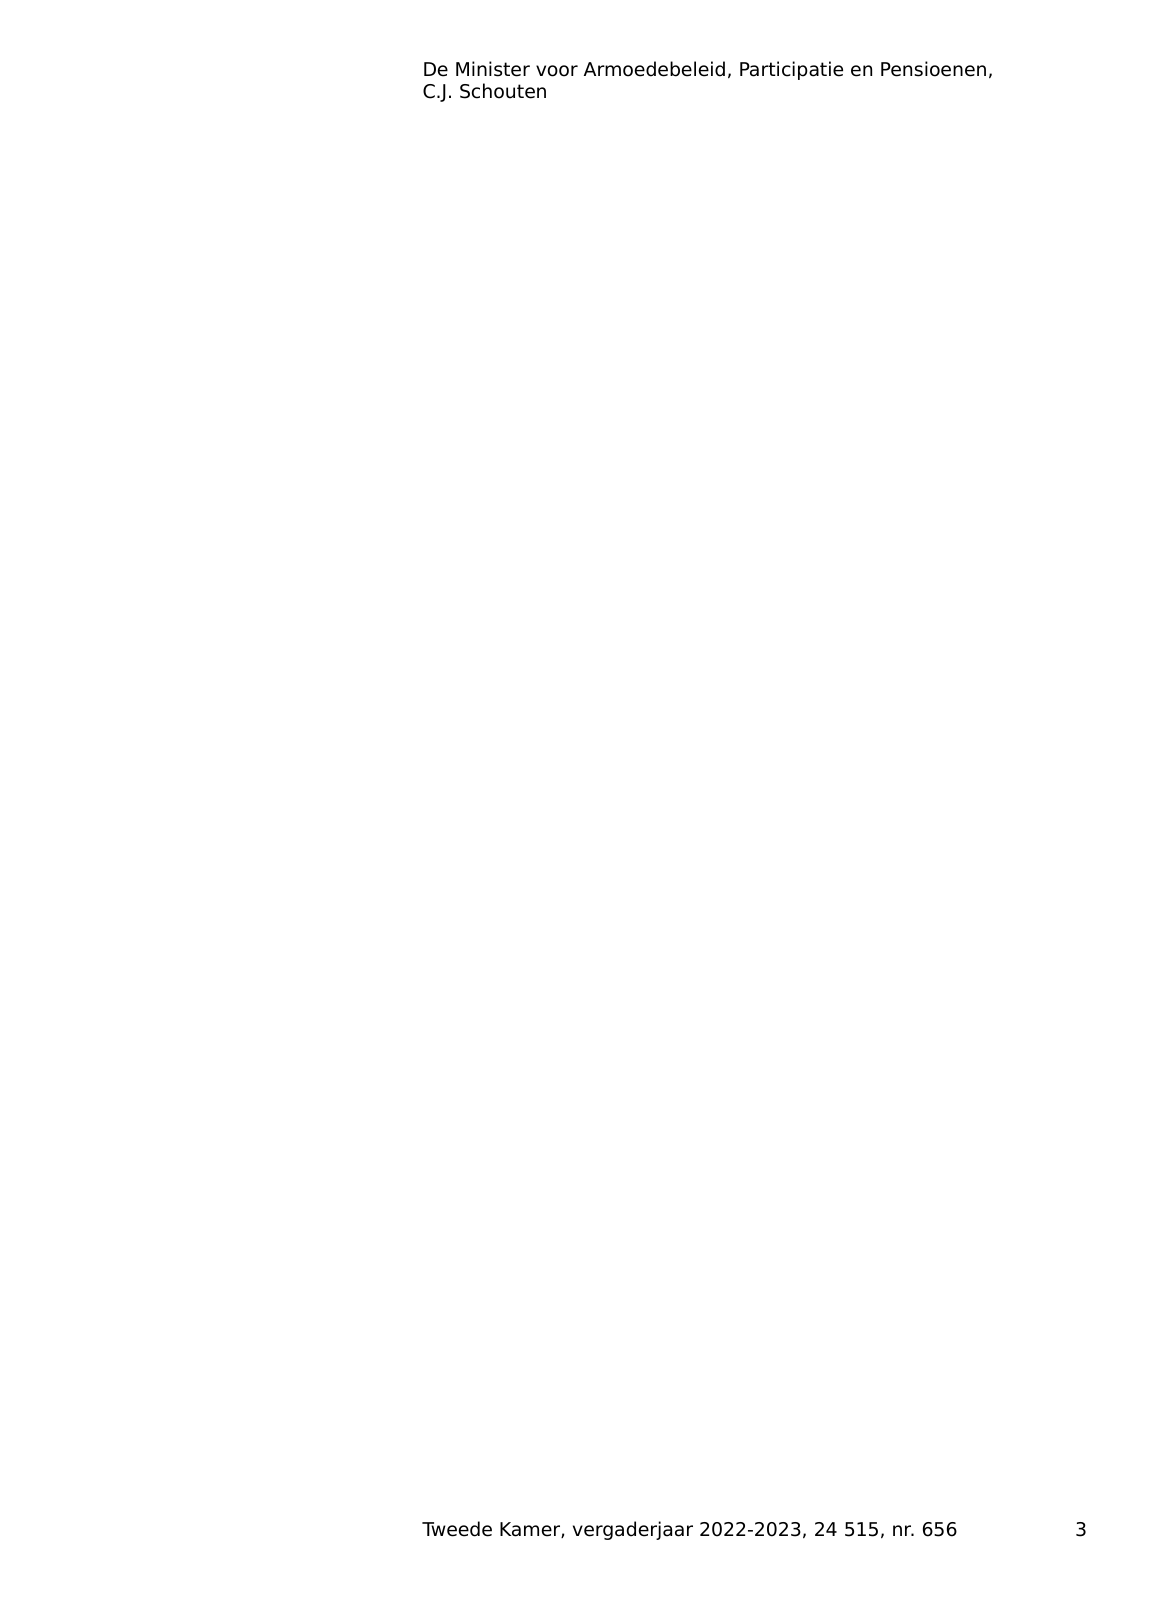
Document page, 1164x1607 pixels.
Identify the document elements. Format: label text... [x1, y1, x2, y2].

text De Minister voor Armoedebeleid, Participatie en Pensioenen, C.J. Schouten [422, 59, 1087, 103]
